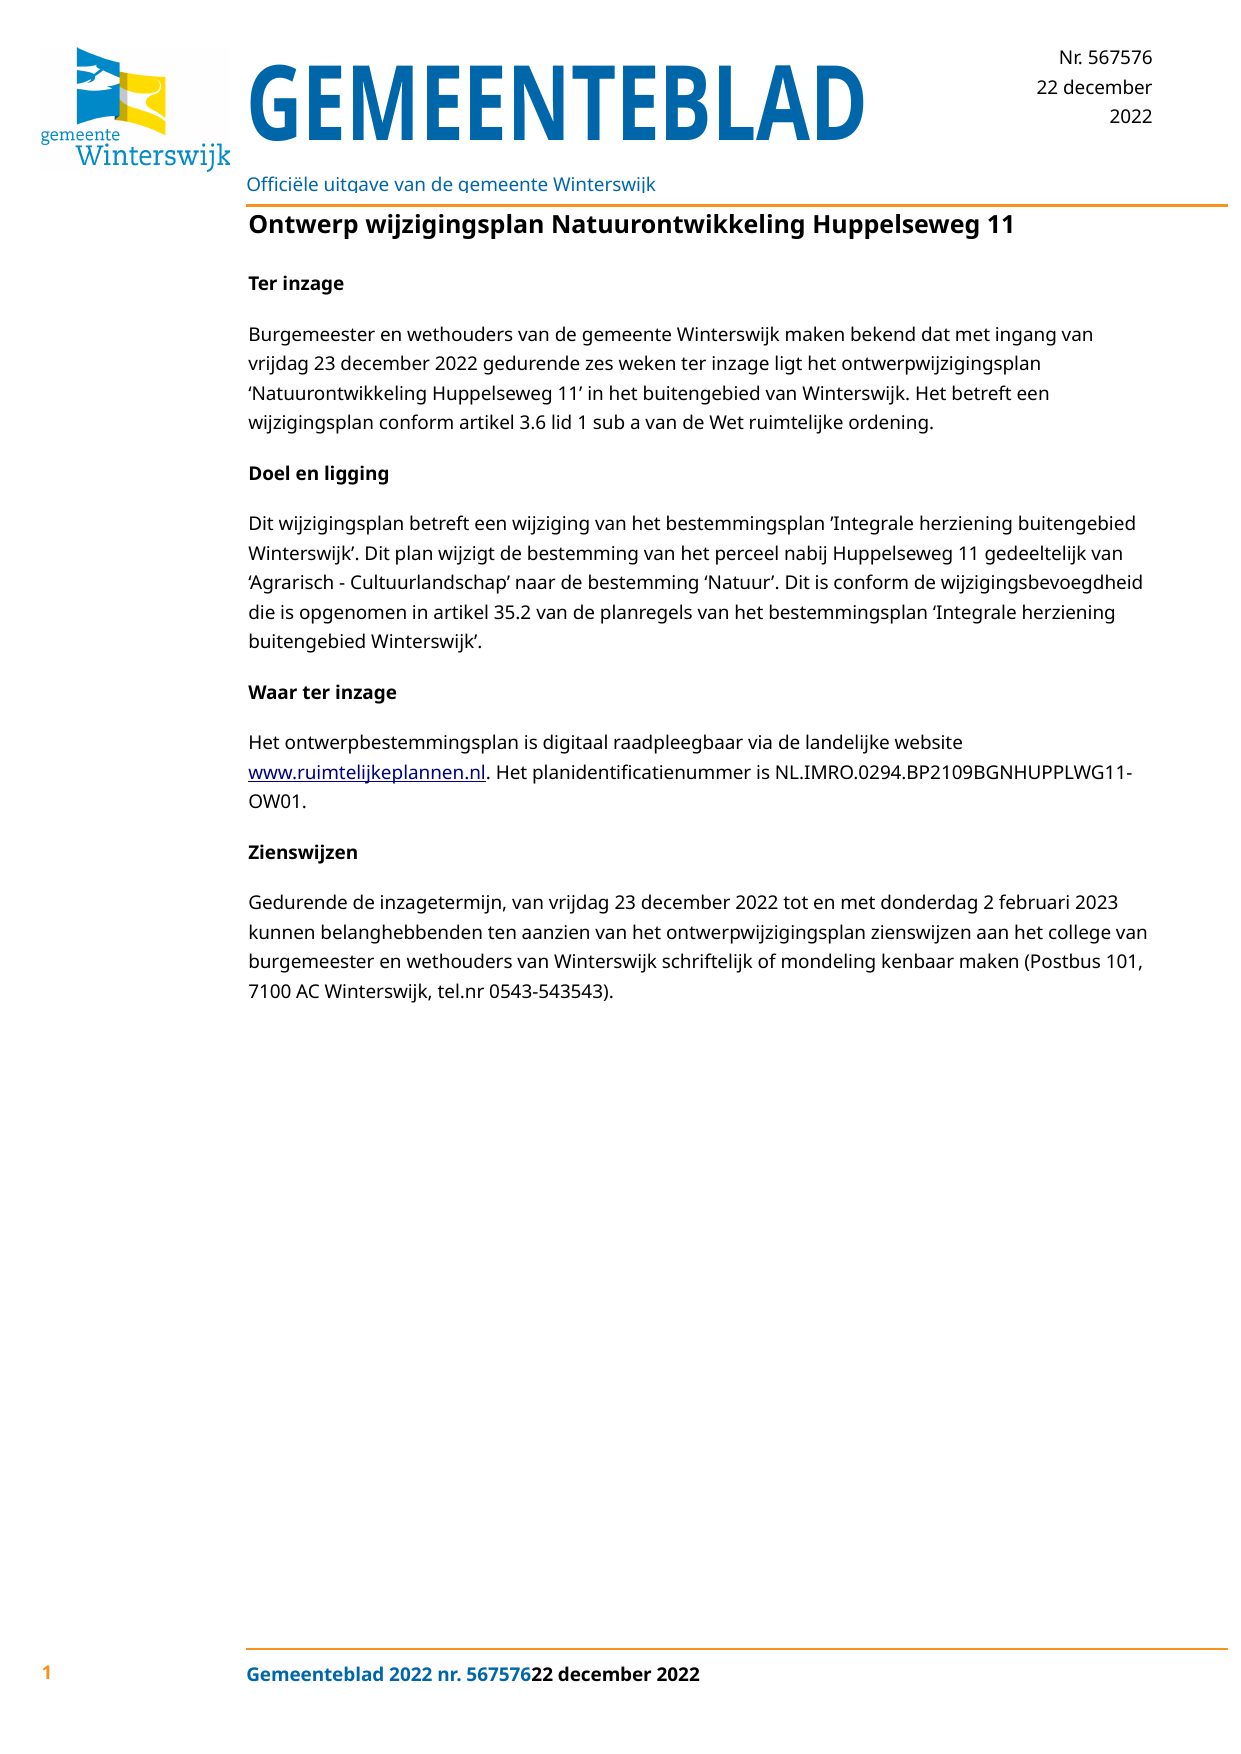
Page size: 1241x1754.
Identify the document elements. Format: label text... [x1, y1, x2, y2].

text Het ontwerpbestemmingsplan is digitaal raadpleegbaar via de landelijke website www.ruimtelijkeplannen.nl. Het planidentificatienummer is NL.IMRO.0294.BP2109BGNHUPPLWG11-OW01. [248, 729, 1152, 814]
text Doel en ligging [248, 460, 1152, 486]
text Ter inzage [248, 270, 1152, 296]
text Burgemeester en wethouders van de gemeente Winterswijk maken bekend dat met ingang van vrijdag 23 december 2022 gedurende zes weken ter inzage ligt het ontwerpwijzigingsplan ‘Natuurontwikkeling Huppelseweg 11’ in het buitengebied van Winterswijk. Het betreft een wijzigingsplan conform artikel 3.6 lid 1 sub a van de Wet ruimtelijke ordening. [248, 321, 1152, 435]
picture [225, 153, 231, 162]
picture [41, 47, 231, 172]
text Ontwerp wijzigingsplan Natuurontwikkeling Huppelseweg 11 [248, 207, 1152, 241]
text Zienswijzen [248, 839, 1152, 865]
text Gedurende de inzagetermijn, van vrijdag 23 december 2022 tot en met donderdag 2 februari 2023 kunnen belanghebbenden ten aanzien van het ontwerpwijzigingsplan zienswijzen aan het college van burgemeester en wethouders van Winterswijk schriftelijk of mondeling kenbaar maken (Postbus 101, 7100 AC Winterswijk, tel.nr 0543-543543). [248, 889, 1152, 1004]
text Dit wijzigingsplan betreft een wijziging van het bestemmingsplan ’Integrale herziening buitengebied Winterswijk’. Dit plan wijzigt de bestemming van het perceel nabij Huppelseweg 11 gedeeltelijk van ‘Agrarisch - Cultuurlandschap’ naar de bestemming ‘Natuur’. Dit is conform de wijzigingsbevoegdheid die is opgenomen in artikel 35.2 van de planregels van het bestemmingsplan ‘Integrale herziening buitengebied Winterswijk’. [248, 510, 1152, 654]
text Waar ter inzage [248, 679, 1152, 705]
